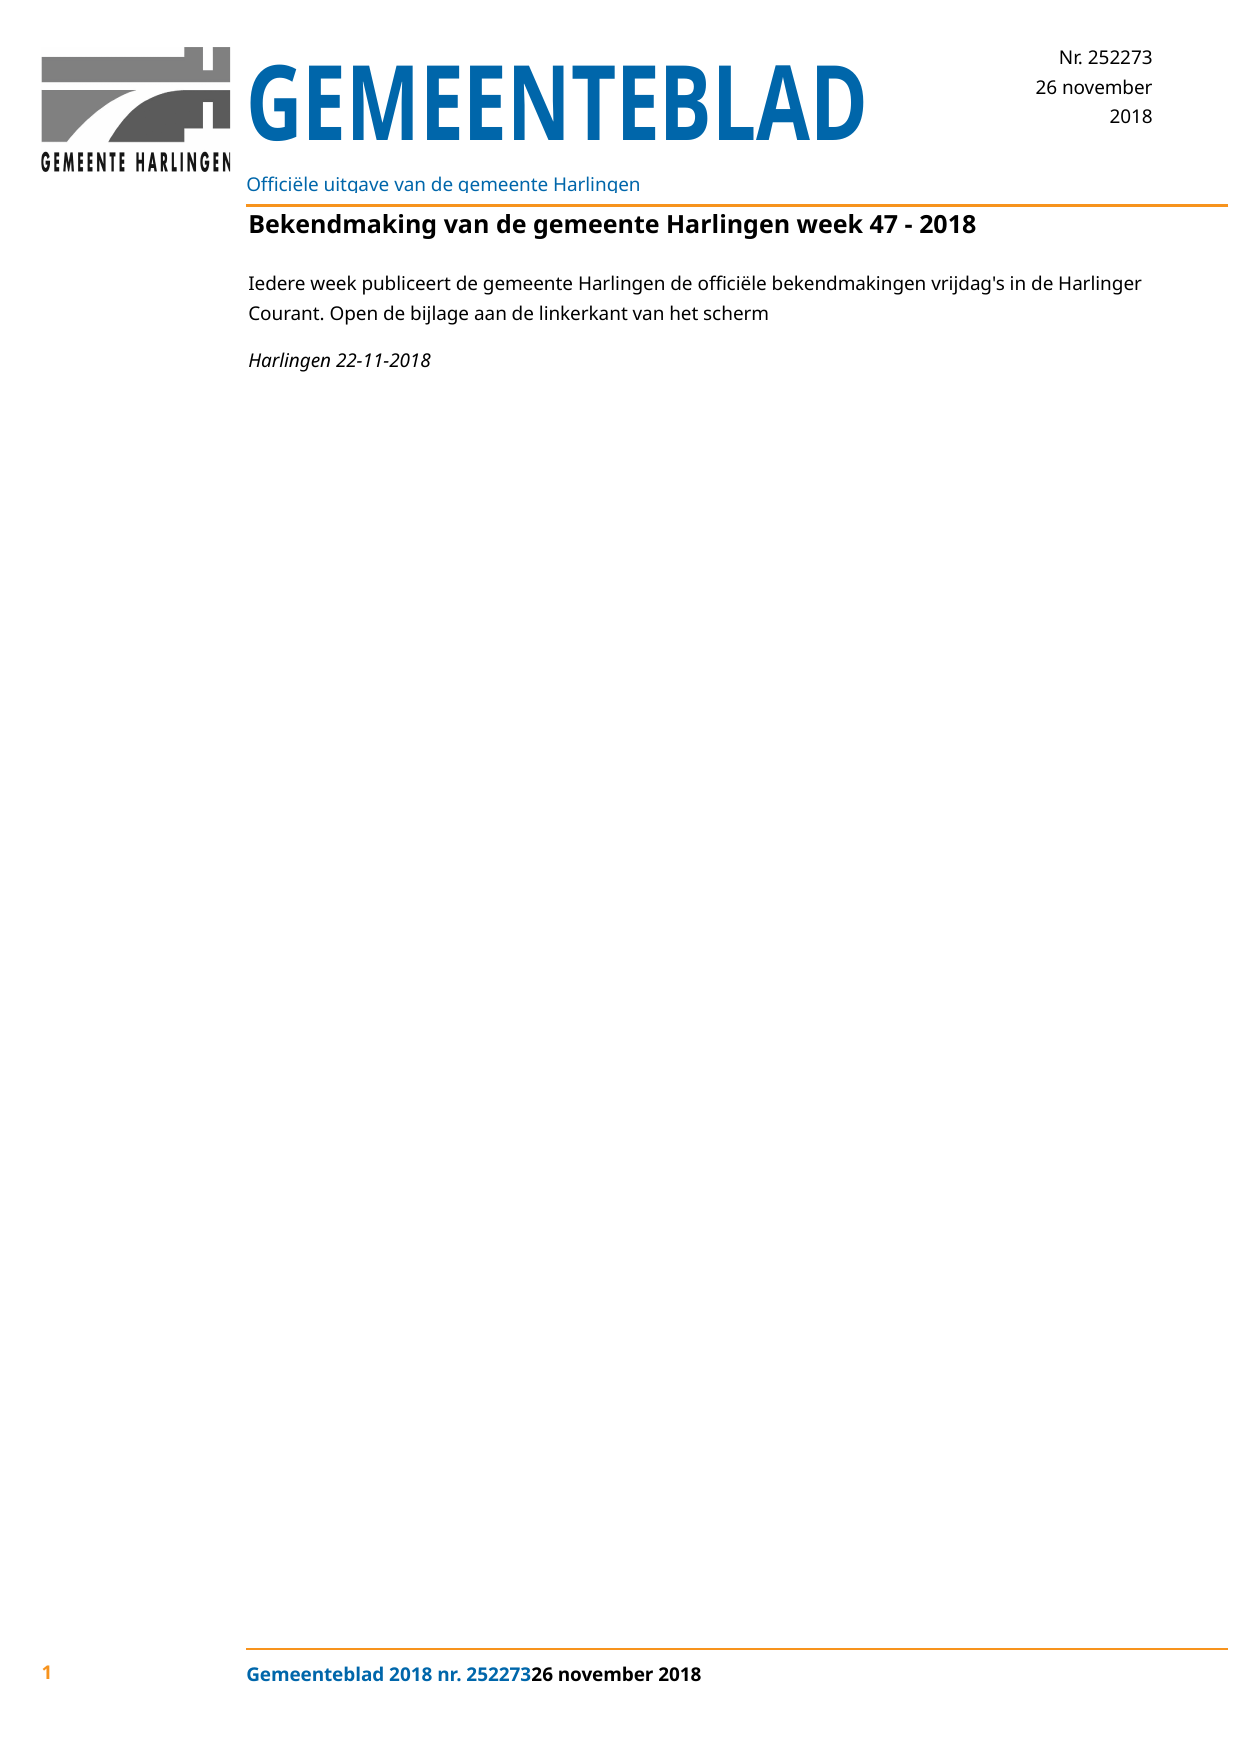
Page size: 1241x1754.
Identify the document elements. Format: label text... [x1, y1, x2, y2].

text Bekendmaking van de gemeente Harlingen week 47 - 2018 [248, 207, 1152, 241]
picture [41, 47, 231, 172]
text Iedere week publiceert de gemeente Harlingen de officiële bekendmakingen vrijdag's in de Harlinger Courant. Open de bijlage aan de linkerkant van het scherm [248, 270, 1152, 326]
text Harlingen 22-11-2018 [248, 348, 1152, 373]
